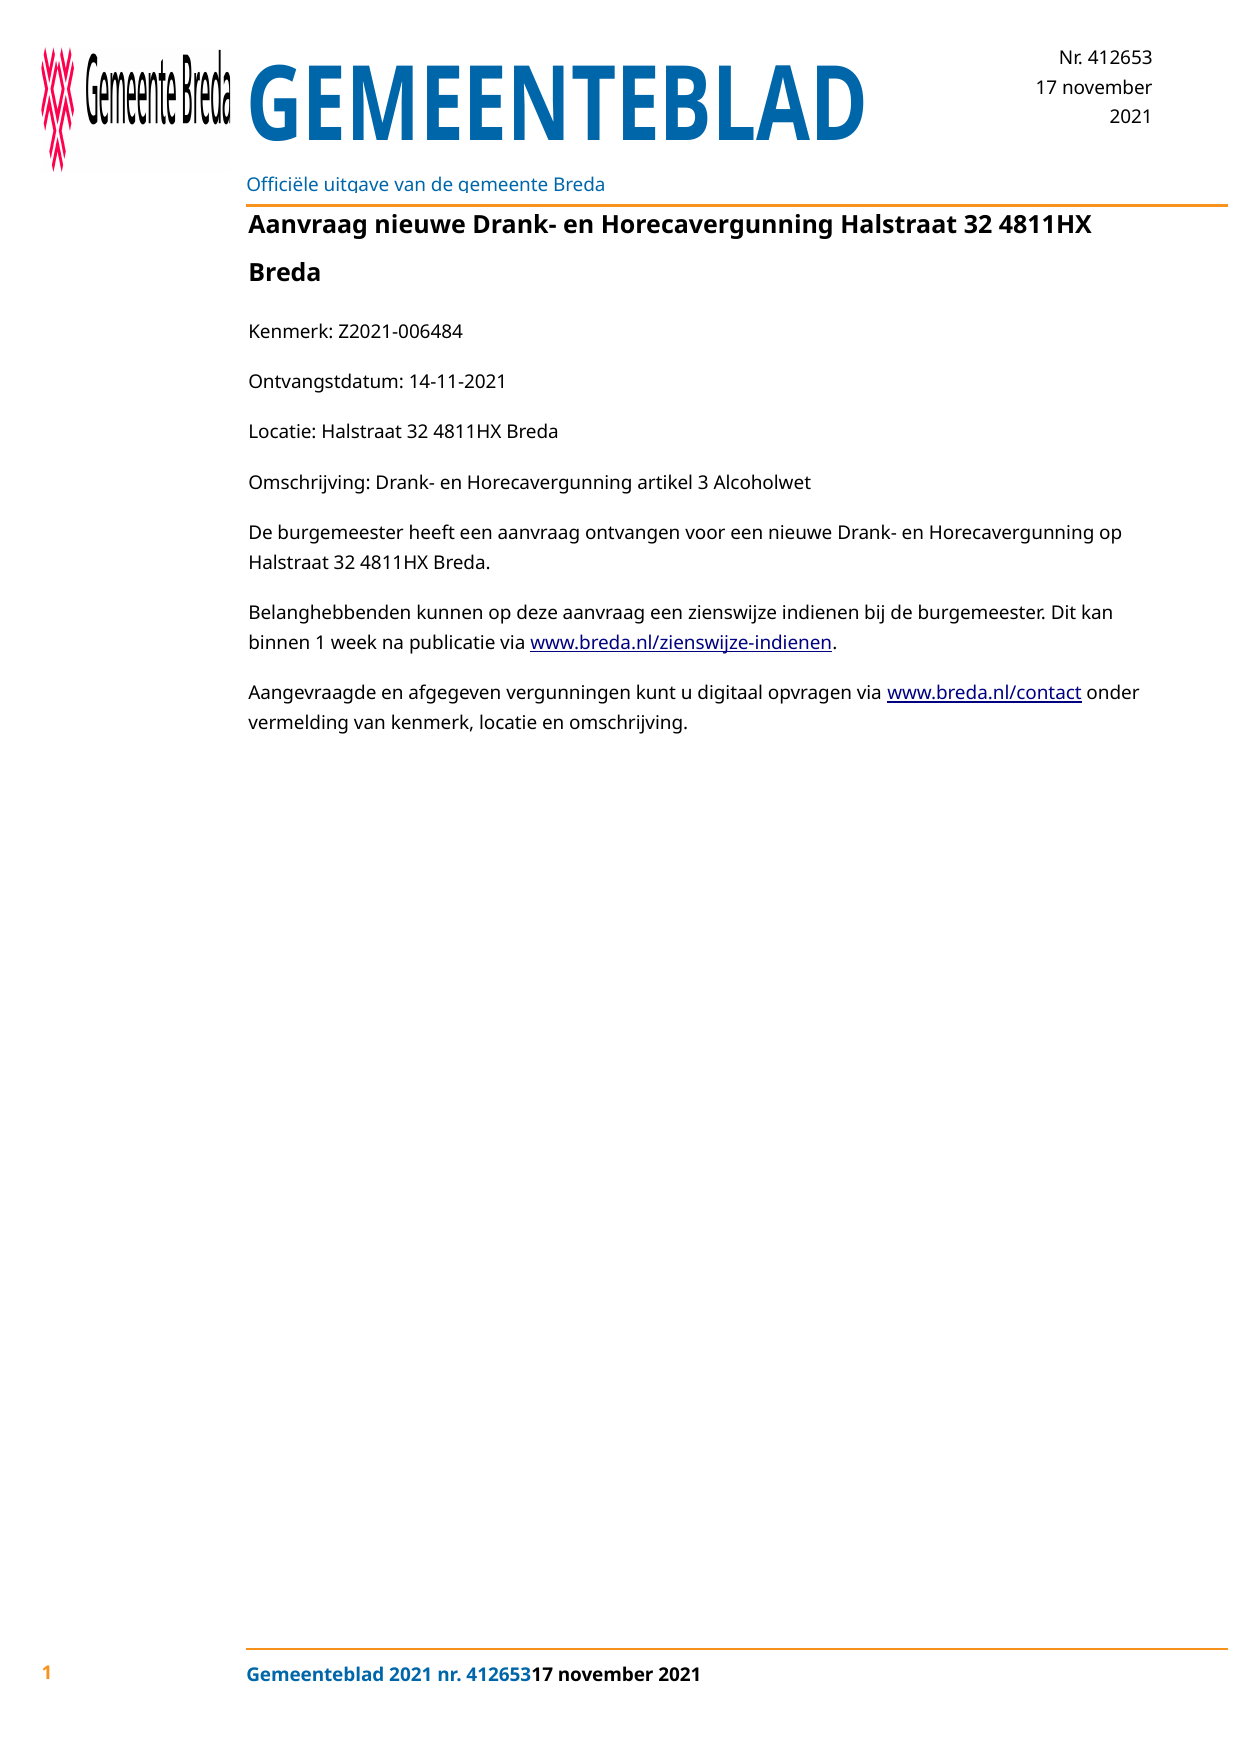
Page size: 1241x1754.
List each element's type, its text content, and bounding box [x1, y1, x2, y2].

text Aanvraag nieuwe Drank- en Horecavergunning Halstraat 32 4811HX Breda [248, 207, 1152, 288]
picture [41, 47, 231, 172]
text Omschrijving: Drank- en Horecavergunning artikel 3 Alcoholwet [248, 469, 1152, 495]
text De burgemeester heeft een aanvraag ontvangen voor een nieuwe Drank- en Horecavergunning op Halstraat 32 4811HX Breda. [248, 519, 1152, 575]
text Kenmerk: Z2021-006484 [248, 318, 1152, 344]
text Locatie: Halstraat 32 4811HX Breda [248, 419, 1152, 444]
text Aangevraagde en afgegeven vergunningen kunt u digitaal opvragen via www.breda.nl/contact onder vermelding van kenmerk, locatie en omschrijving. [248, 679, 1152, 735]
text Ontvangstdatum: 14-11-2021 [248, 368, 1152, 394]
text Belanghebbenden kunnen op deze aanvraag een zienswijze indienen bij de burgemeester. Dit kan binnen 1 week na publicatie via www.breda.nl/zienswijze-indienen. [248, 599, 1152, 655]
